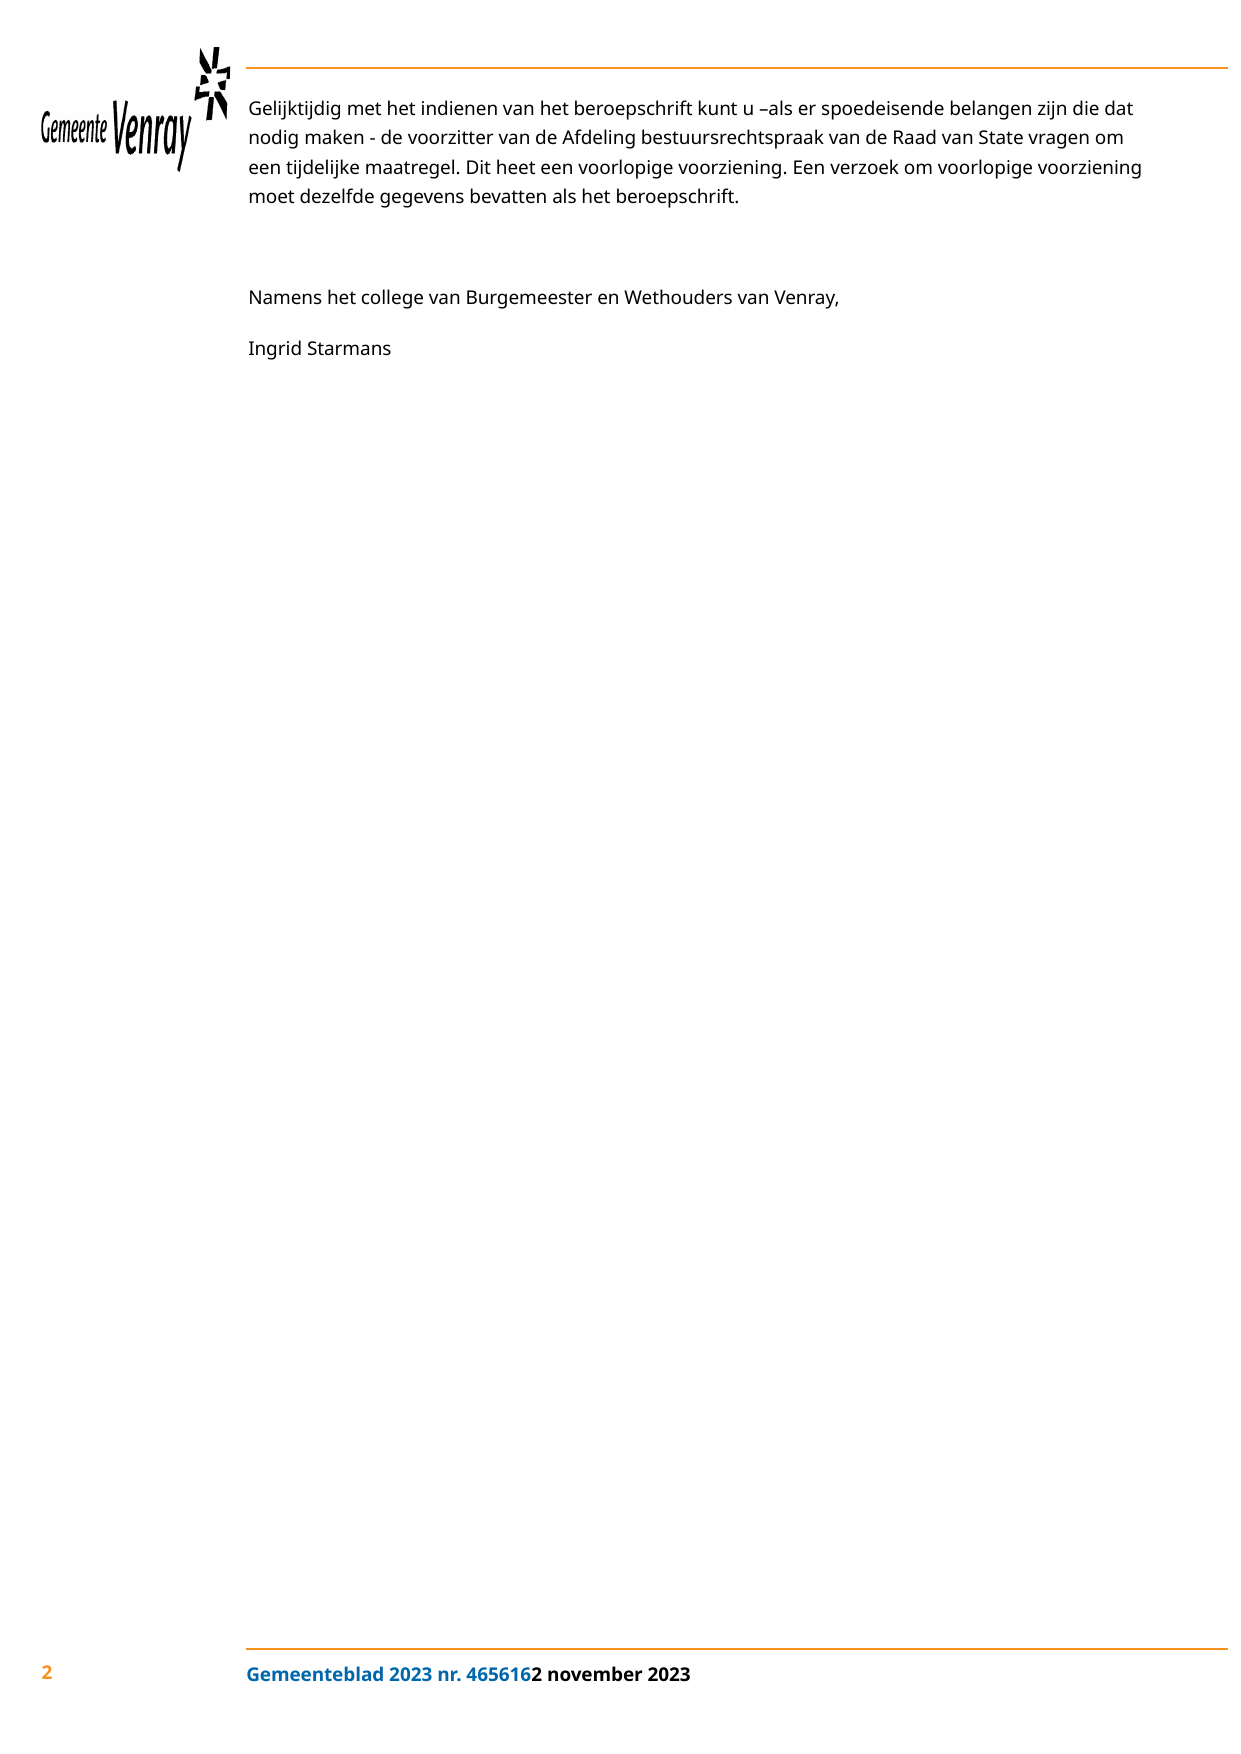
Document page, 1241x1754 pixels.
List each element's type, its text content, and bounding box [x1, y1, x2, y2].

text Gelijktijdig met het indienen van het beroepschrift kunt u –als er spoedeisende belangen zijn die dat nodig maken - de voorzitter van de Afdeling bestuursrechtspraak van de Raad van State vragen om een tijdelijke maatregel. Dit heet een voorlopige voorziening. Een verzoek om voorlopige voorziening moet dezelfde gegevens bevatten als het beroepschrift. [248, 95, 1152, 209]
text Namens het college van Burgemeester en Wethouders van Venray, [248, 284, 1152, 310]
picture [41, 47, 231, 172]
text Ingrid Starmans [248, 335, 1152, 361]
